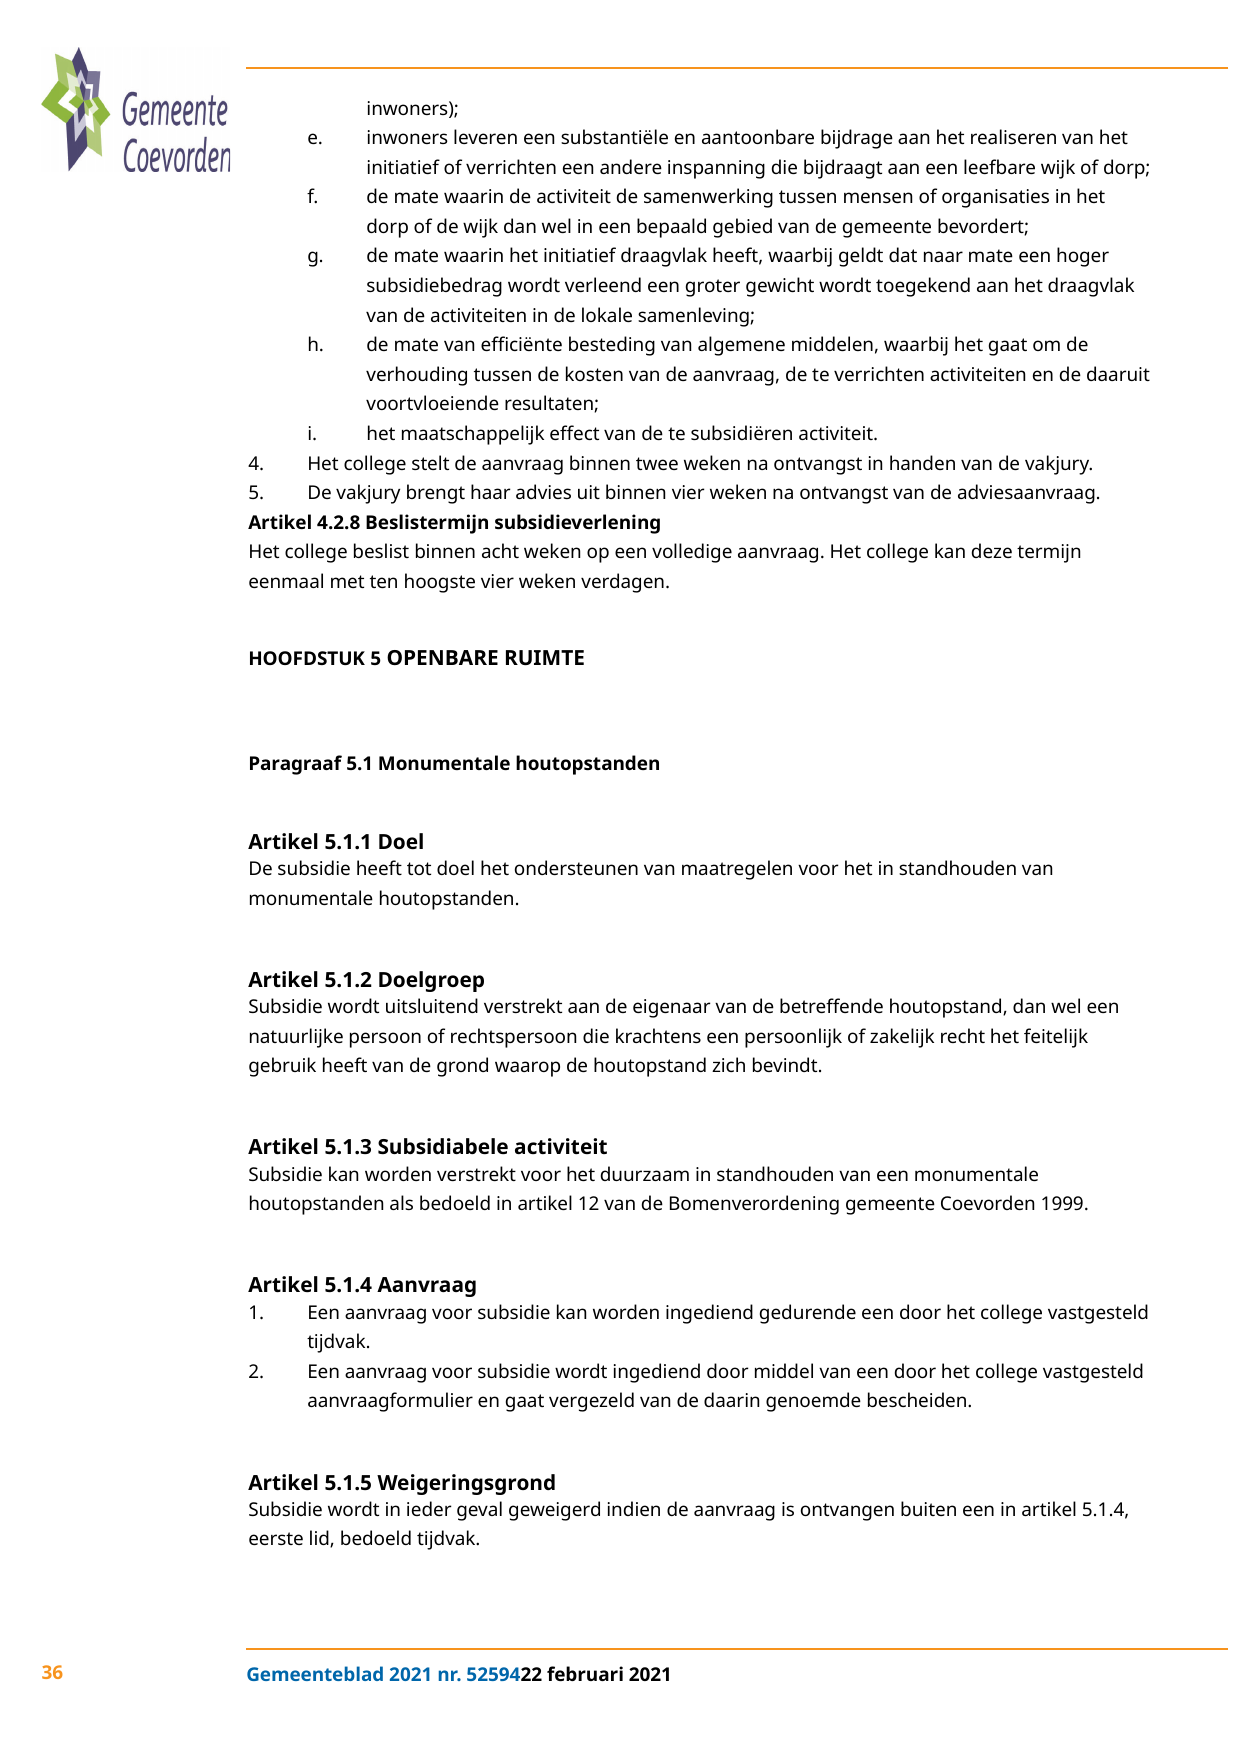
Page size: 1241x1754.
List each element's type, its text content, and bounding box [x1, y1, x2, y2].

list inwoners); [307, 95, 1152, 121]
text Artikel 5.1.1 Doel [248, 827, 1152, 855]
text Subsidie wordt in ieder geval geweigerd indien de aanvraag is ontvangen buiten een in artikel 5.1.4, eerste lid, bedoeld tijdvak. [248, 1496, 1152, 1551]
list De vakjury brengt haar advies uit binnen vier weken na ontvangst van de adviesaanvraag. [248, 479, 1152, 505]
list de mate waarin het initiatief draagvlak heeft, waarbij geldt dat naar mate een hoger subsidiebedrag wordt verleend een groter gewicht wordt toegekend aan het draagvlak van de activiteiten in de lokale samenleving; [307, 243, 1152, 328]
list Een aanvraag voor subsidie wordt ingediend door middel van een door het college vastgesteld aanvraagformulier en gaat vergezeld van de daarin genoemde bescheiden. [248, 1358, 1152, 1413]
list inwoners leveren een substantiële en aantoonbare bijdrage aan het realiseren van het initiatief of verrichten een andere inspanning die bijdraagt aan een leefbare wijk of dorp; [307, 124, 1152, 180]
picture [41, 47, 231, 172]
list de mate van efficiënte besteding van algemene middelen, waarbij het gaat om de verhouding tussen de kosten van de aanvraag, de te verrichten activiteiten en de daaruit voortvloeiende resultaten; [307, 331, 1152, 416]
list de mate waarin de activiteit de samenwerking tussen mensen of organisaties in het dorp of de wijk dan wel in een bepaald gebied van de gemeente bevordert; [307, 183, 1152, 239]
text Artikel 5.1.5 Weigeringsgrond [248, 1468, 1152, 1496]
text Artikel 4.2.8 Beslistermijn subsidieverlening [248, 509, 1152, 535]
list het maatschappelijk effect van de te subsidiëren activiteit. [307, 420, 1152, 446]
text Subsidie kan worden verstrekt voor het duurzaam in standhouden van een monumentale houtopstanden als bedoeld in artikel 12 van de Bomenverordening gemeente Coevorden 1999. [248, 1161, 1152, 1216]
text Het college beslist binnen acht weken op een volledige aanvraag. Het college kan deze termijn eenmaal met ten hoogste vier weken verdagen. [248, 538, 1152, 594]
text HOOFDSTUK 5 OPENBARE RUIMTE [248, 643, 1152, 672]
text De subsidie heeft tot doel het ondersteunen van maatregelen voor het in standhouden van monumentale houtopstanden. [248, 855, 1152, 911]
text Artikel 5.1.4 Aanvraag [248, 1270, 1152, 1299]
text Artikel 5.1.3 Subsidiabele activiteit [248, 1132, 1152, 1161]
list Het college stelt de aanvraag binnen twee weken na ontvangst in handen van de vakjury. [248, 450, 1152, 476]
list Een aanvraag voor subsidie kan worden ingediend gedurende een door het college vastgesteld tijdvak. [248, 1299, 1152, 1354]
text Artikel 5.1.2 Doelgroep [248, 965, 1152, 993]
text Paragraaf 5.1 Monumentale houtopstanden [248, 751, 1152, 776]
text Subsidie wordt uitsluitend verstrekt aan de eigenaar van de betreffende houtopstand, dan wel een natuurlijke persoon of rechtspersoon die krachtens een persoonlijk of zakelijk recht het feitelijk gebruik heeft van de grond waarop de houtopstand zich bevindt. [248, 993, 1152, 1078]
